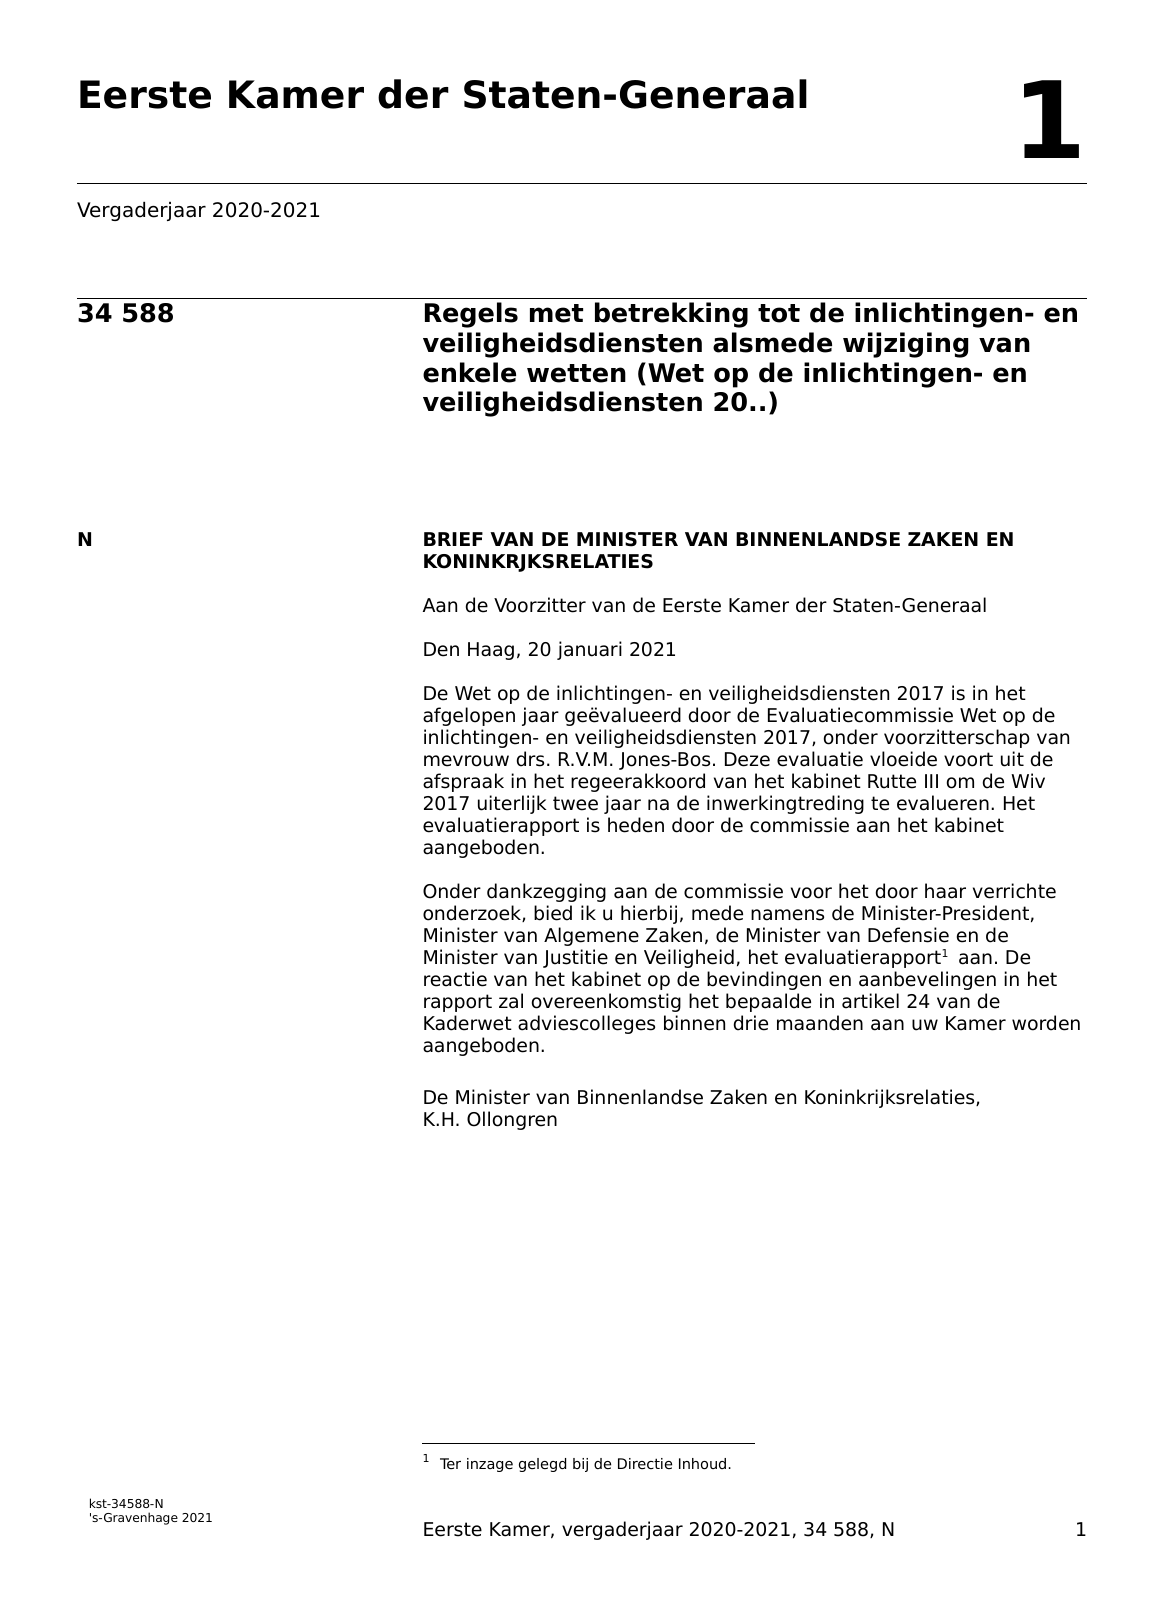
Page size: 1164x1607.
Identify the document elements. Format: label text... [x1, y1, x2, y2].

text De Wet op de inlichtingen- en veiligheidsdiensten 2017 is in het afgelopen jaar geëvalueerd door de Evaluatiecommissie Wet op de inlichtingen- en veiligheidsdiensten 2017, onder voorzitterschap van mevrouw drs. R.V.M. Jones-Bos. Deze evaluatie vloeide voort uit de afspraak in het regeerakkoord van het kabinet Rutte III om de Wiv 2017 uiterlijk twee jaar na de inwerkingtreding te evalueren. Het evaluatierapport is heden door de commissie aan het kabinet aangeboden. [422, 683, 1087, 859]
text Ter inzage gelegd bij de Directie Inhoud. [422, 1452, 1087, 1474]
text 's-Gravenhage 2021 [88, 1511, 323, 1525]
table_header Eerste Kamer der Staten-Generaal [77, 59, 886, 183]
text Aan de Voorzitter van de Eerste Kamer der Staten-Generaal [422, 595, 1087, 617]
subtitle N BRIEF VAN DE MINISTER VAN BINNENLANDSE ZAKEN EN KONINKRJKSRELATIES [77, 529, 1087, 573]
text kst-34588-N [88, 1497, 323, 1511]
table_header 1 [886, 59, 1087, 183]
table_cell Vergaderjaar 2020-2021 [77, 184, 1087, 298]
text De Minister van Binnenlandse Zaken en Koninkrijksrelaties, K.H. Ollongren [422, 1087, 1087, 1131]
text Onder dankzegging aan de commissie voor het door haar verrichte onderzoek, bied ik u hierbij, mede namens de Minister-President, Minister van Algemene Zaken, de Minister van Defensie en de Minister van Justitie en Veiligheid, het evaluatierapport aan. De reactie van het kabinet op de bevindingen en aanbevelingen in het rapport zal overeenkomstig het bepaalde in artikel 24 van de Kaderwet adviescolleges binnen drie maanden aan uw Kamer worden aangeboden. [422, 881, 1087, 1057]
text Den Haag, 20 januari 2021 [422, 639, 1087, 661]
subtitle 34 588 Regels met betrekking tot de inlichtingen- en veiligheidsdiensten alsmede wijziging van enkele wetten (Wet op de inlichtingen- en veiligheidsdiensten 20..) [77, 299, 1087, 418]
